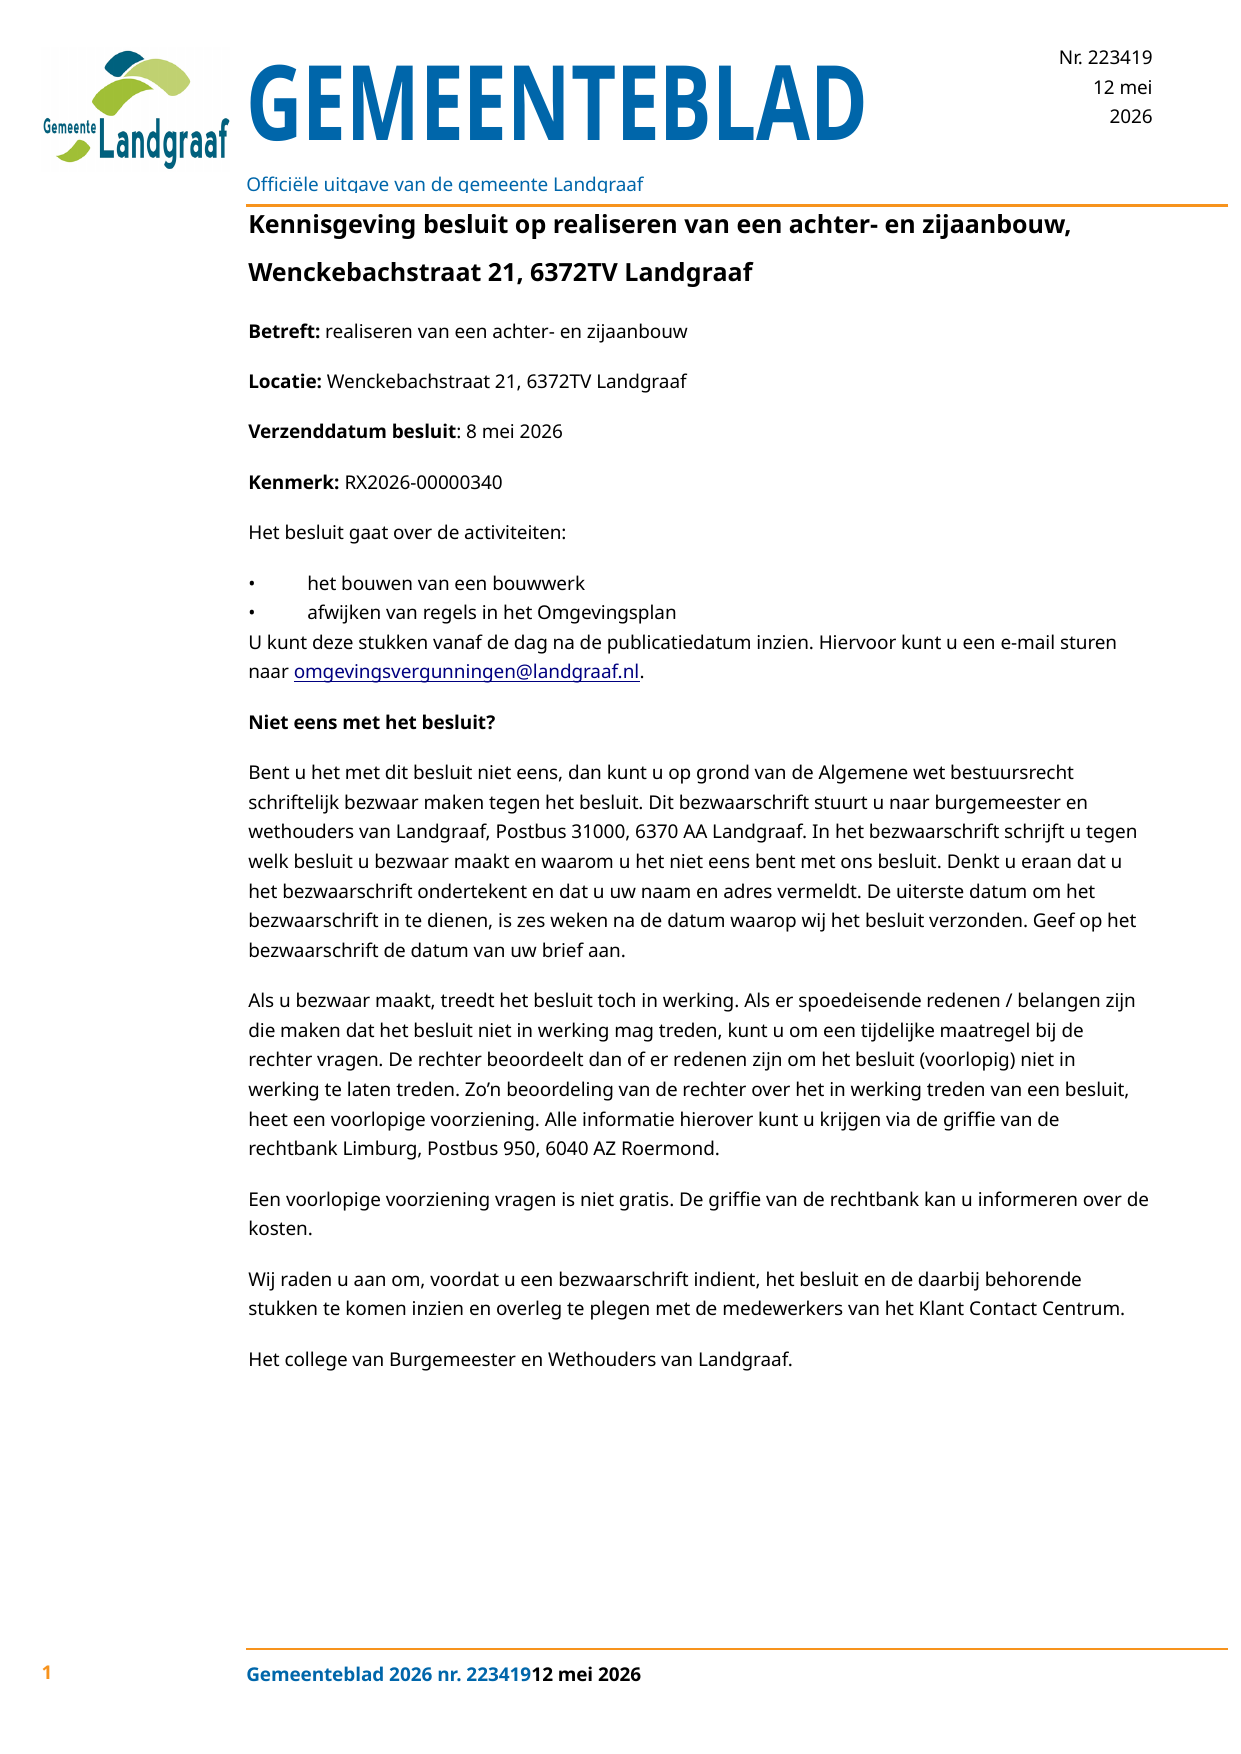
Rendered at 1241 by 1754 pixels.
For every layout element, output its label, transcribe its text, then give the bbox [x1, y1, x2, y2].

list afwijken van regels in het Omgevingsplan [248, 599, 1152, 625]
text Wij raden u aan om, voordat u een bezwaarschrift indient, het besluit en de daarbij behorende stukken te komen inzien en overleg te plegen met de medewerkers van het Klant Contact Centrum. [248, 1266, 1152, 1321]
text Het besluit gaat over de activiteiten: [248, 519, 1152, 545]
text Verzenddatum besluit: 8 mei 2026 [248, 419, 1152, 444]
text Betreft: realiseren van een achter- en zijaanbouw [248, 318, 1152, 344]
text U kunt deze stukken vanaf de dag na de publicatiedatum inzien. Hiervoor kunt u een e-mail sturen naar omgevingsvergunningen@landgraaf.nl. [248, 629, 1152, 684]
list het bouwen van een bouwwerk [248, 570, 1152, 596]
text Als u bezwaar maakt, treedt het besluit toch in werking. Als er spoedeisende redenen / belangen zijn die maken dat het besluit niet in werking mag treden, kunt u om een tijdelijke maatregel bij de rechter vragen. De rechter beoordeelt dan of er redenen zijn om het besluit (voorlopig) niet in werking te laten treden. Zo’n beoordeling van de rechter over het in werking treden van een besluit, heet een voorlopige voorziening. Alle informatie hierover kunt u krijgen via de griffie van de rechtbank Limburg, Postbus 950, 6040 AZ Roermond. [248, 987, 1152, 1161]
text Kennisgeving besluit op realiseren van een achter- en zijaanbouw, Wenckebachstraat 21, 6372TV Landgraaf [248, 207, 1152, 288]
text Niet eens met het besluit? [248, 709, 1152, 735]
text Locatie: Wenckebachstraat 21, 6372TV Landgraaf [248, 368, 1152, 394]
text Een voorlopige voorziening vragen is niet gratis. De griffie van de rechtbank kan u informeren over de kosten. [248, 1186, 1152, 1241]
text Bent u het met dit besluit niet eens, dan kunt u op grond van de Algemene wet bestuursrecht schriftelijk bezwaar maken tegen het besluit. Dit bezwaarschrift stuurt u naar burgemeester en wethouders van Landgraaf, Postbus 31000, 6370 AA Landgraaf. In het bezwaarschrift schrijft u tegen welk besluit u bezwaar maakt en waarom u het niet eens bent met ons besluit. Denkt u eraan dat u het bezwaarschrift ondertekent en dat u uw naam en adres vermeldt. De uiterste datum om het bezwaarschrift in te dienen, is zes weken na de datum waarop wij het besluit verzonden. Geef op het bezwaarschrift de datum van uw brief aan. [248, 759, 1152, 963]
text Kenmerk: RX2026-00000340 [248, 469, 1152, 495]
picture [41, 47, 231, 172]
text Het college van Burgemeester en Wethouders van Landgraaf. [248, 1346, 1152, 1372]
